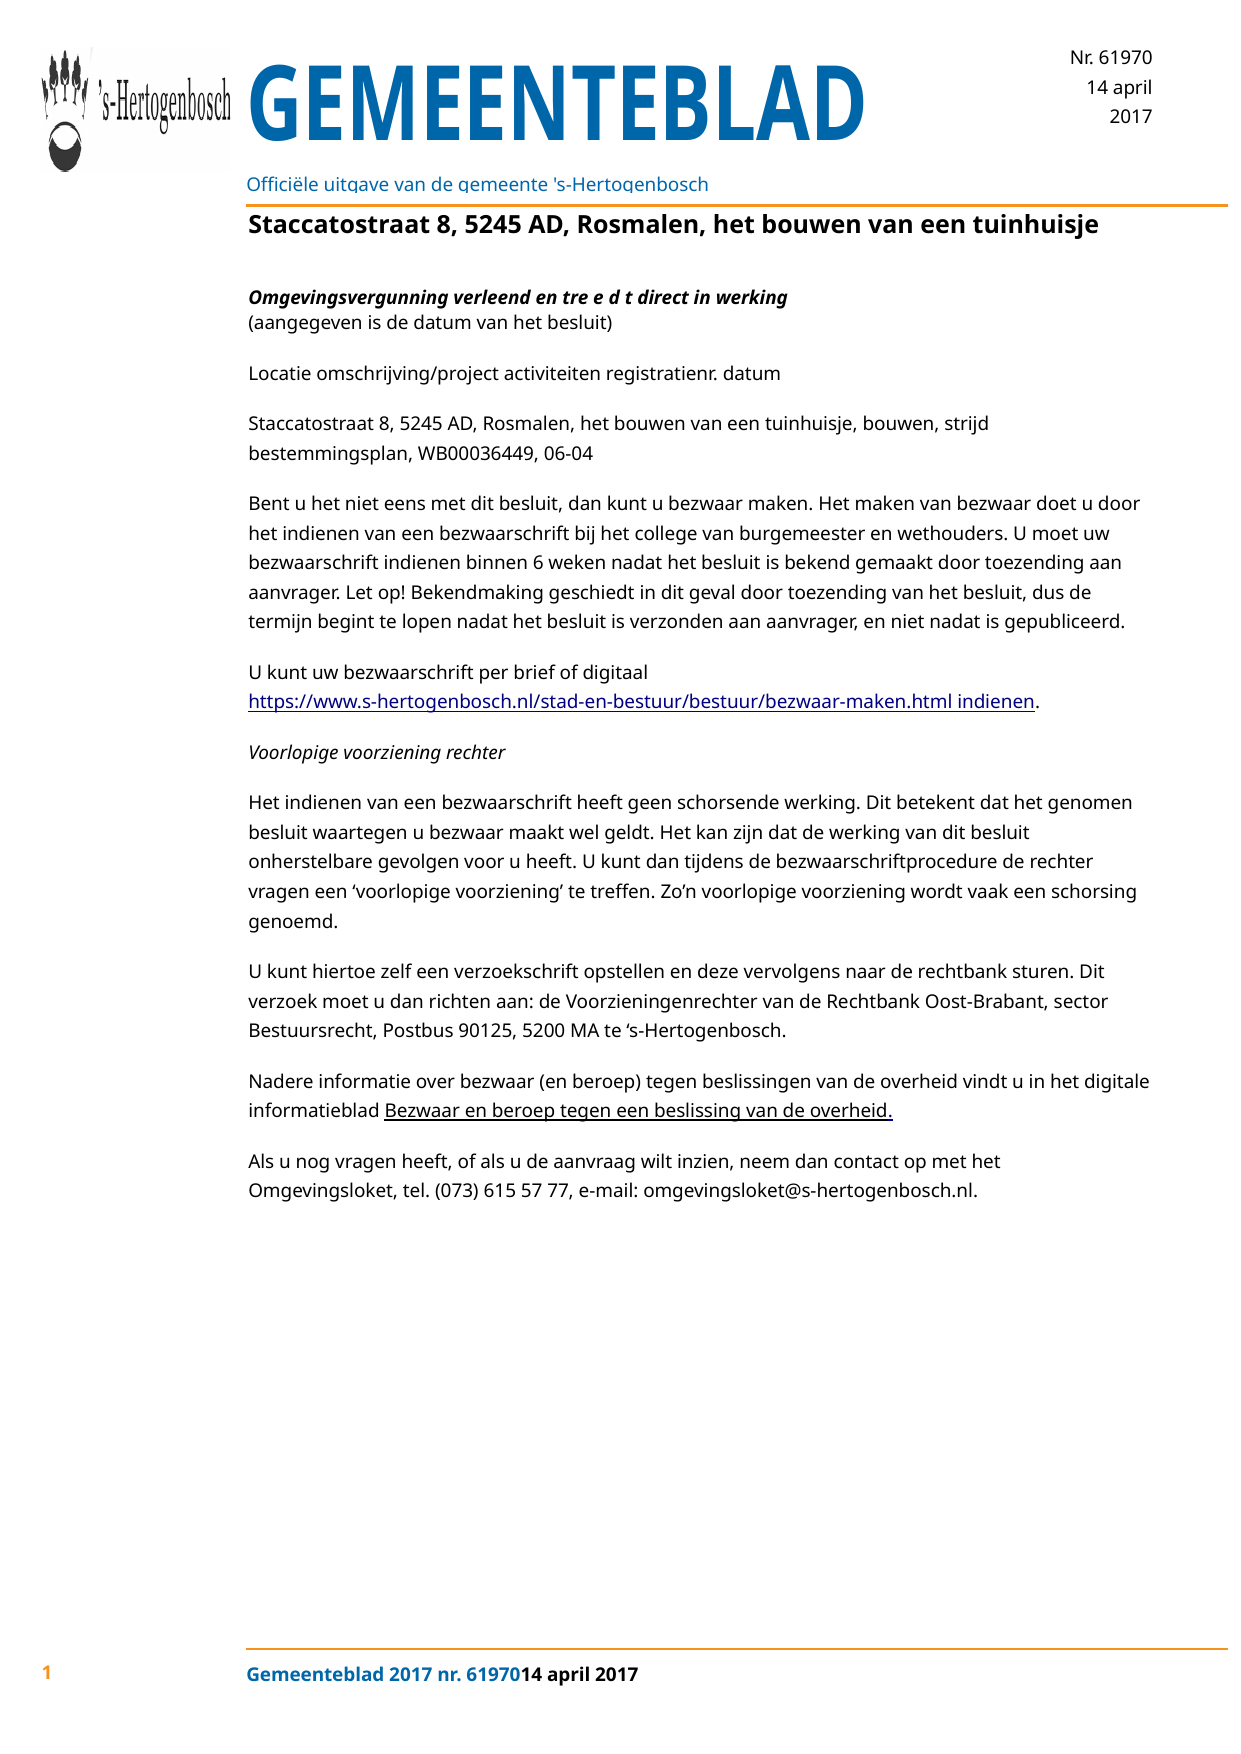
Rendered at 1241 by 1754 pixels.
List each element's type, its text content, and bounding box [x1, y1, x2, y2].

text Voorlopige voorziening rechter [248, 739, 1152, 765]
picture [41, 47, 231, 172]
text U kunt hiertoe zelf een verzoekschrift opstellen en deze vervolgens naar de rechtbank sturen. Dit verzoek moet u dan richten aan: de Voorzieningenrechter van de Rechtbank Oost-Brabant, sector Bestuursrecht, Postbus 90125, 5200 MA te ‘s-Hertogenbosch. [248, 958, 1152, 1043]
text Omgevingsvergunning verleend en tre e d t direct in werking [248, 284, 1152, 309]
text Het indienen van een bezwaarschrift heeft geen schorsende werking. Dit betekent dat het genomen besluit waartegen u bezwaar maakt wel geldt. Het kan zijn dat de werking van dit besluit onherstelbare gevolgen voor u heeft. U kunt dan tijdens de bezwaarschriftprocedure de rechter vragen een ‘voorlopige voorziening’ te treffen. Zo’n voorlopige voorziening wordt vaak een schorsing genoemd. [248, 789, 1152, 934]
text U kunt uw bezwaarschrift per brief of digitaal https://www.s-hertogenbosch.nl/stad-en-bestuur/bestuur/bezwaar-maken.html indienen. [248, 659, 1152, 714]
text Nadere informatie over bezwaar (en beroep) tegen beslissingen van de overheid vindt u in het digitale informatieblad Bezwaar en beroep tegen een beslissing van de overheid. [248, 1068, 1152, 1123]
text Als u nog vragen heeft, of als u de aanvraag wilt inzien, neem dan contact op met het Omgevingsloket, tel. (073) 615 57 77, e-mail: omgevingsloket@s-hertogenbosch.nl. [248, 1148, 1152, 1203]
text Locatie omschrijving/project activiteiten registratienr. datum [248, 360, 1152, 386]
text (aangegeven is de datum van het besluit) [248, 309, 1152, 335]
text Staccatostraat 8, 5245 AD, Rosmalen, het bouwen van een tuinhuisje, bouwen, strijd bestemmingsplan, WB00036449, 06-04 [248, 410, 1152, 466]
text Staccatostraat 8, 5245 AD, Rosmalen, het bouwen van een tuinhuisje [248, 207, 1152, 241]
text Bent u het niet eens met dit besluit, dan kunt u bezwaar maken. Het maken van bezwaar doet u door het indienen van een bezwaarschrift bij het college van burgemeester en wethouders. U moet uw bezwaarschrift indienen binnen 6 weken nadat het besluit is bekend gemaakt door toezending aan aanvrager. Let op! Bekendmaking geschiedt in dit geval door toezending van het besluit, dus de termijn begint te lopen nadat het besluit is verzonden aan aanvrager, en niet nadat is gepubliceerd. [248, 490, 1152, 634]
